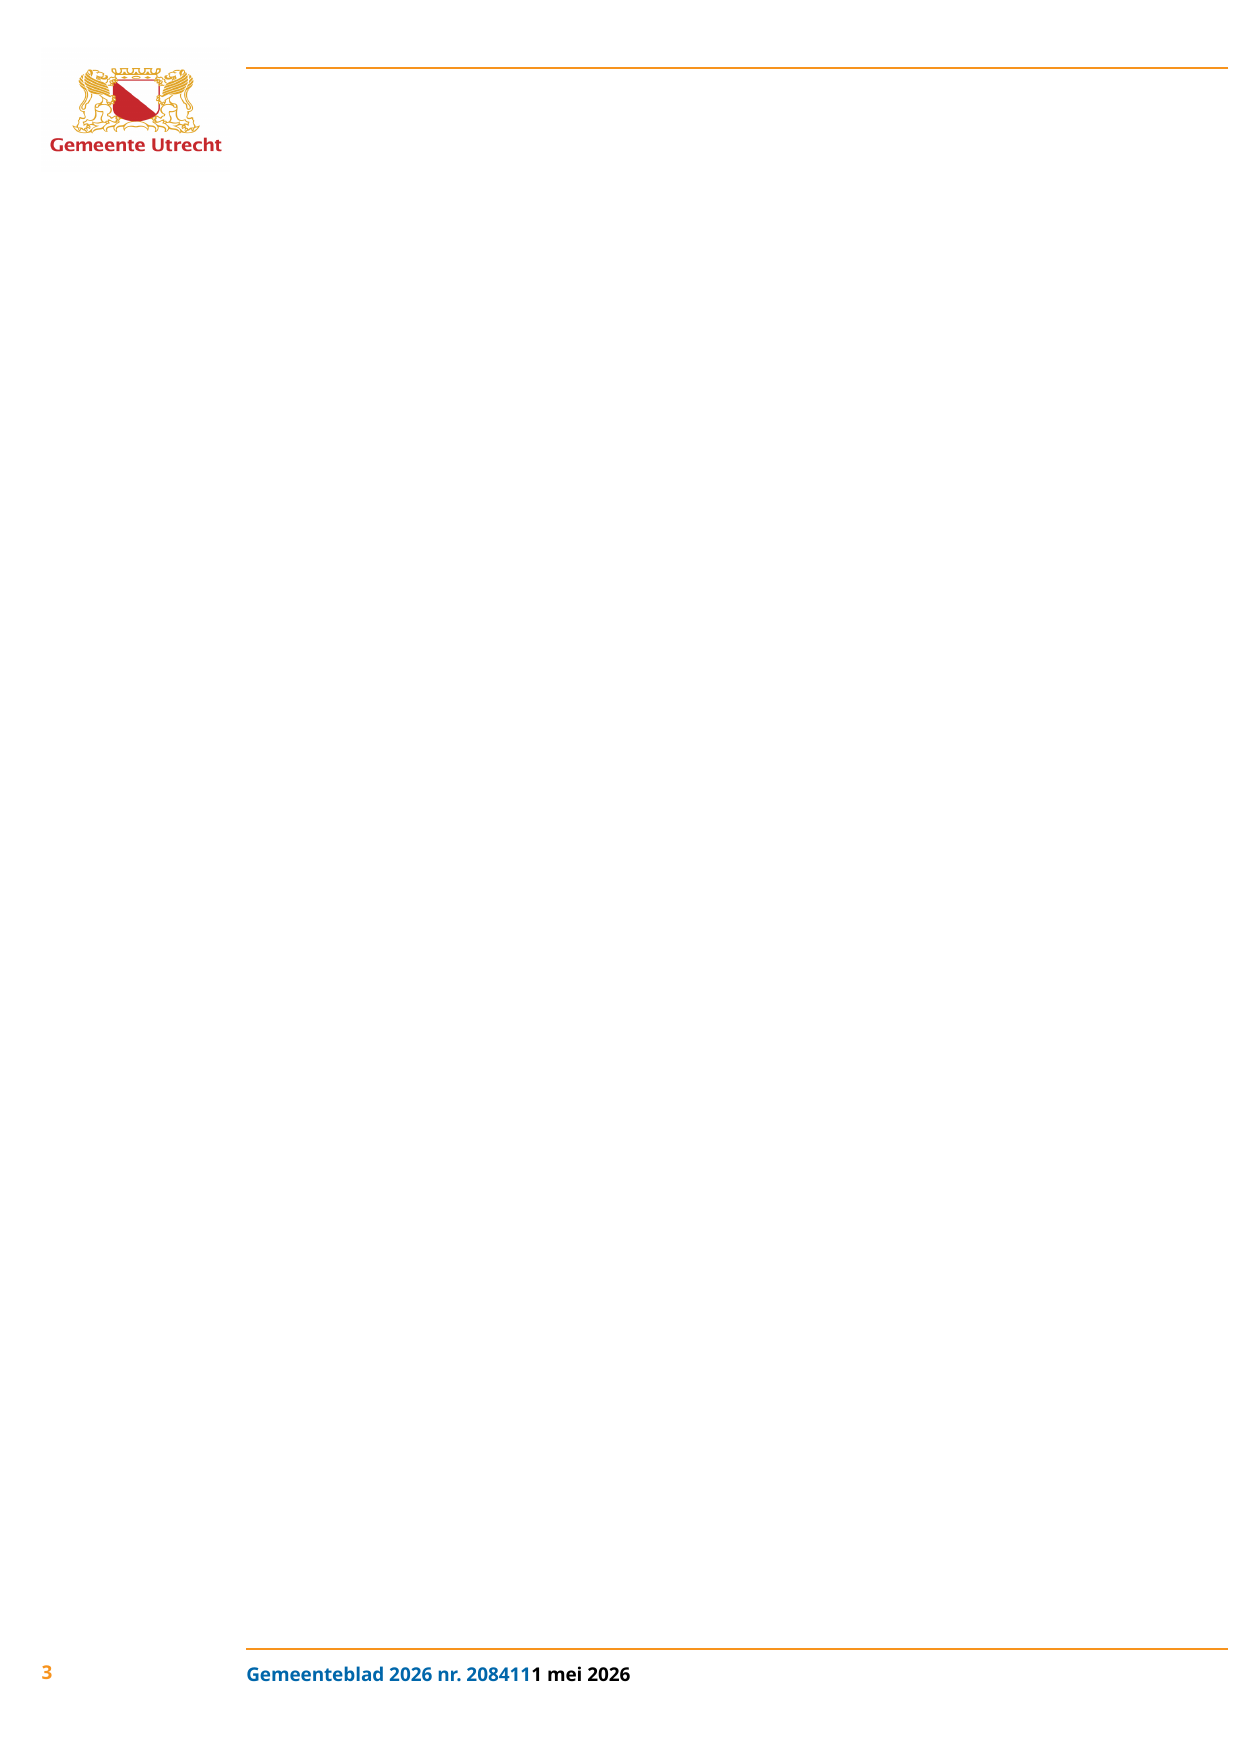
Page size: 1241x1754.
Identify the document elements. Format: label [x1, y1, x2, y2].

picture [41, 47, 231, 172]
